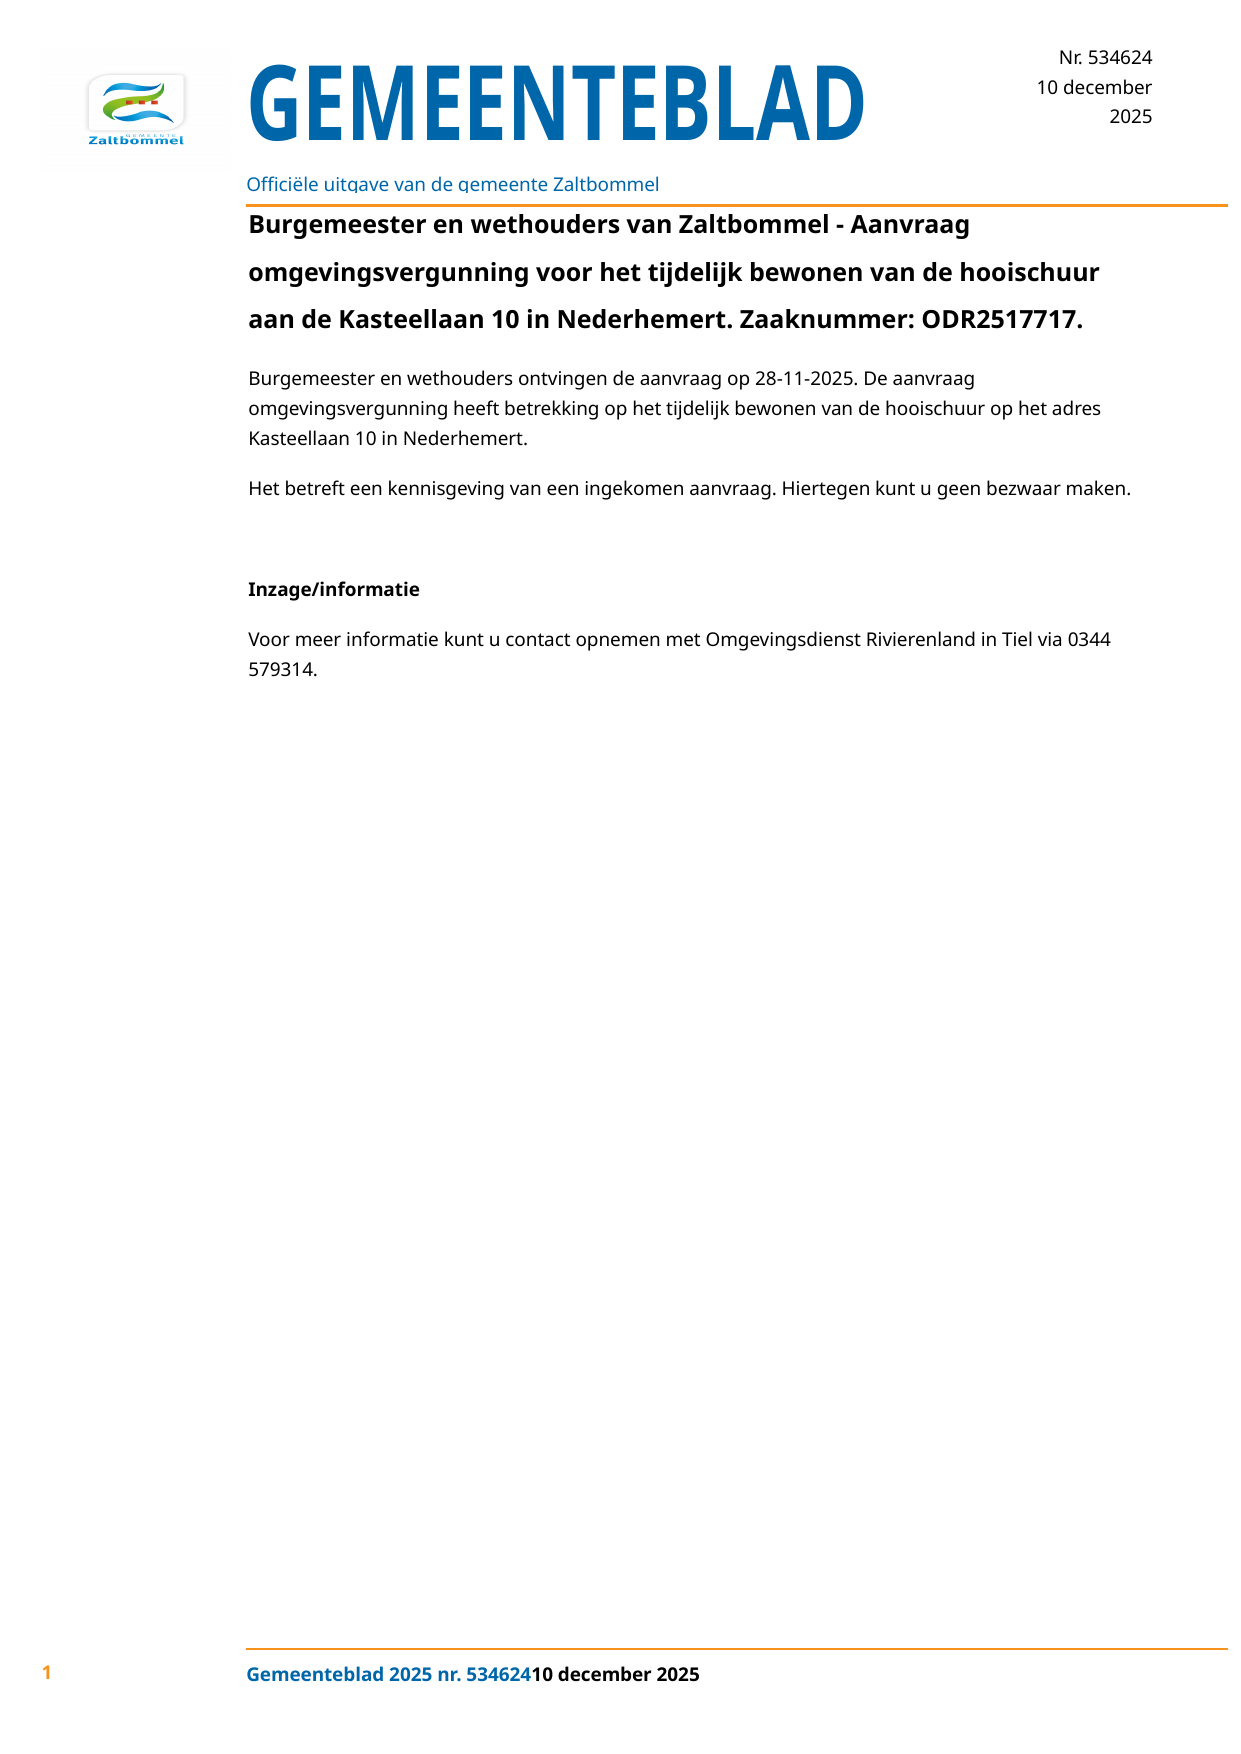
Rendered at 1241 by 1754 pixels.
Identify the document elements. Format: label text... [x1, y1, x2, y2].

text Burgemeester en wethouders van Zaltbommel - Aanvraag omgevingsvergunning voor het tijdelijk bewonen van de hooischuur aan de Kasteellaan 10 in Nederhemert. Zaaknummer: ODR2517717. [248, 207, 1152, 336]
text Het betreft een kennisgeving van een ingekomen aanvraag. Hiertegen kunt u geen bezwaar maken. [248, 475, 1152, 501]
picture [41, 47, 231, 172]
text Inzage/informatie [248, 576, 1152, 602]
text Burgemeester en wethouders ontvingen de aanvraag op 28-11-2025. De aanvraag omgevingsvergunning heeft betrekking op het tijdelijk bewonen van de hooischuur op het adres Kasteellaan 10 in Nederhemert. [248, 366, 1152, 450]
text Voor meer informatie kunt u contact opnemen met Omgevingsdienst Rivierenland in Tiel via 0344 579314. [248, 626, 1152, 682]
